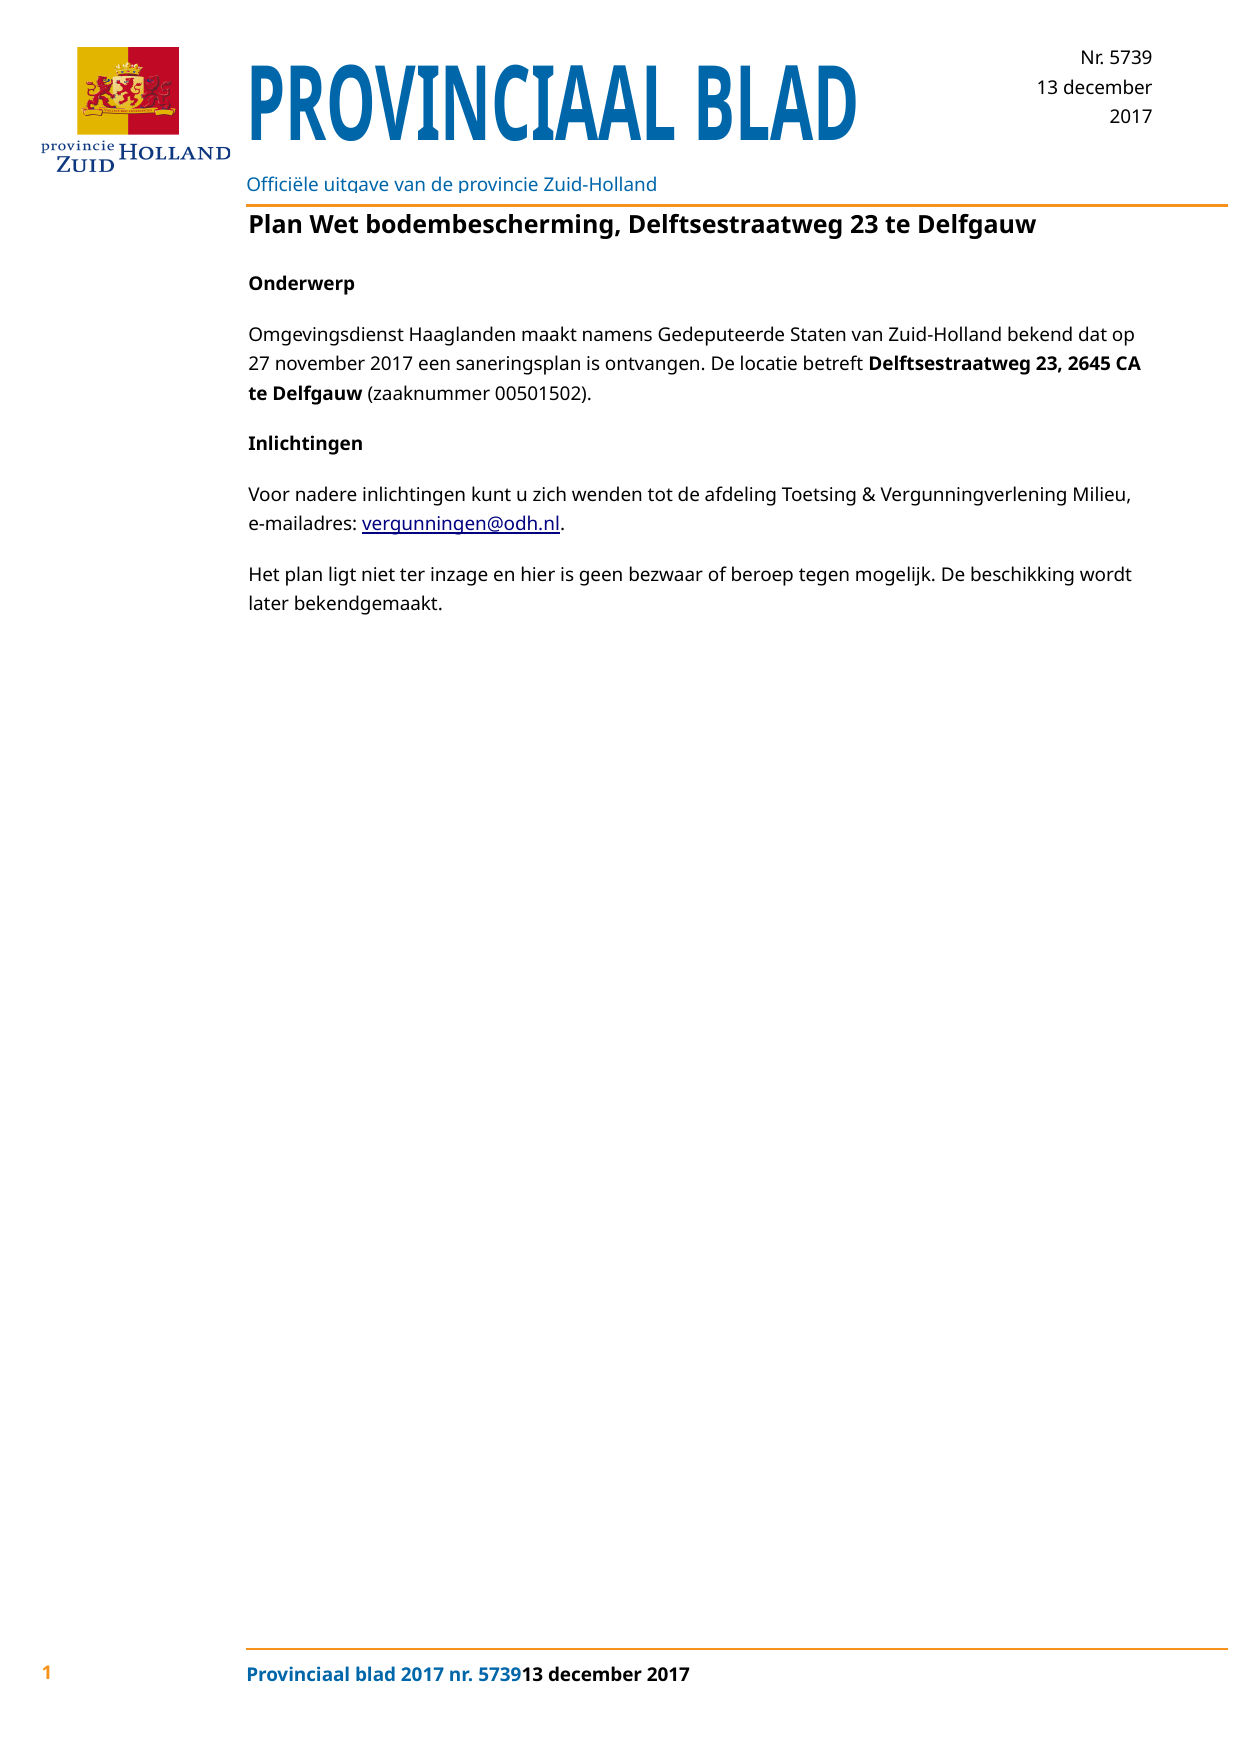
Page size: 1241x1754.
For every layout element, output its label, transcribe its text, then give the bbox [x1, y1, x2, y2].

text Omgevingsdienst Haaglanden maakt namens Gedeputeerde Staten van Zuid-Holland bekend dat op 27 november 2017 een saneringsplan is ontvangen. De locatie betreft Delftsestraatweg 23, 2645 CA te Delfgauw (zaaknummer 00501502). [248, 321, 1152, 406]
text Het plan ligt niet ter inzage en hier is geen bezwaar of beroep tegen mogelijk. De beschikking wordt later bekendgemaakt. [248, 561, 1152, 616]
text Plan Wet bodembescherming, Delftsestraatweg 23 te Delfgauw [248, 207, 1152, 241]
text Voor nadere inlichtingen kunt u zich wenden tot de afdeling Toetsing & Vergunningverlening Milieu, e-mailadres: vergunningen@odh.nl. [248, 481, 1152, 536]
picture [41, 47, 231, 172]
text Inlichtingen [248, 430, 1152, 456]
text Onderwerp [248, 270, 1152, 296]
